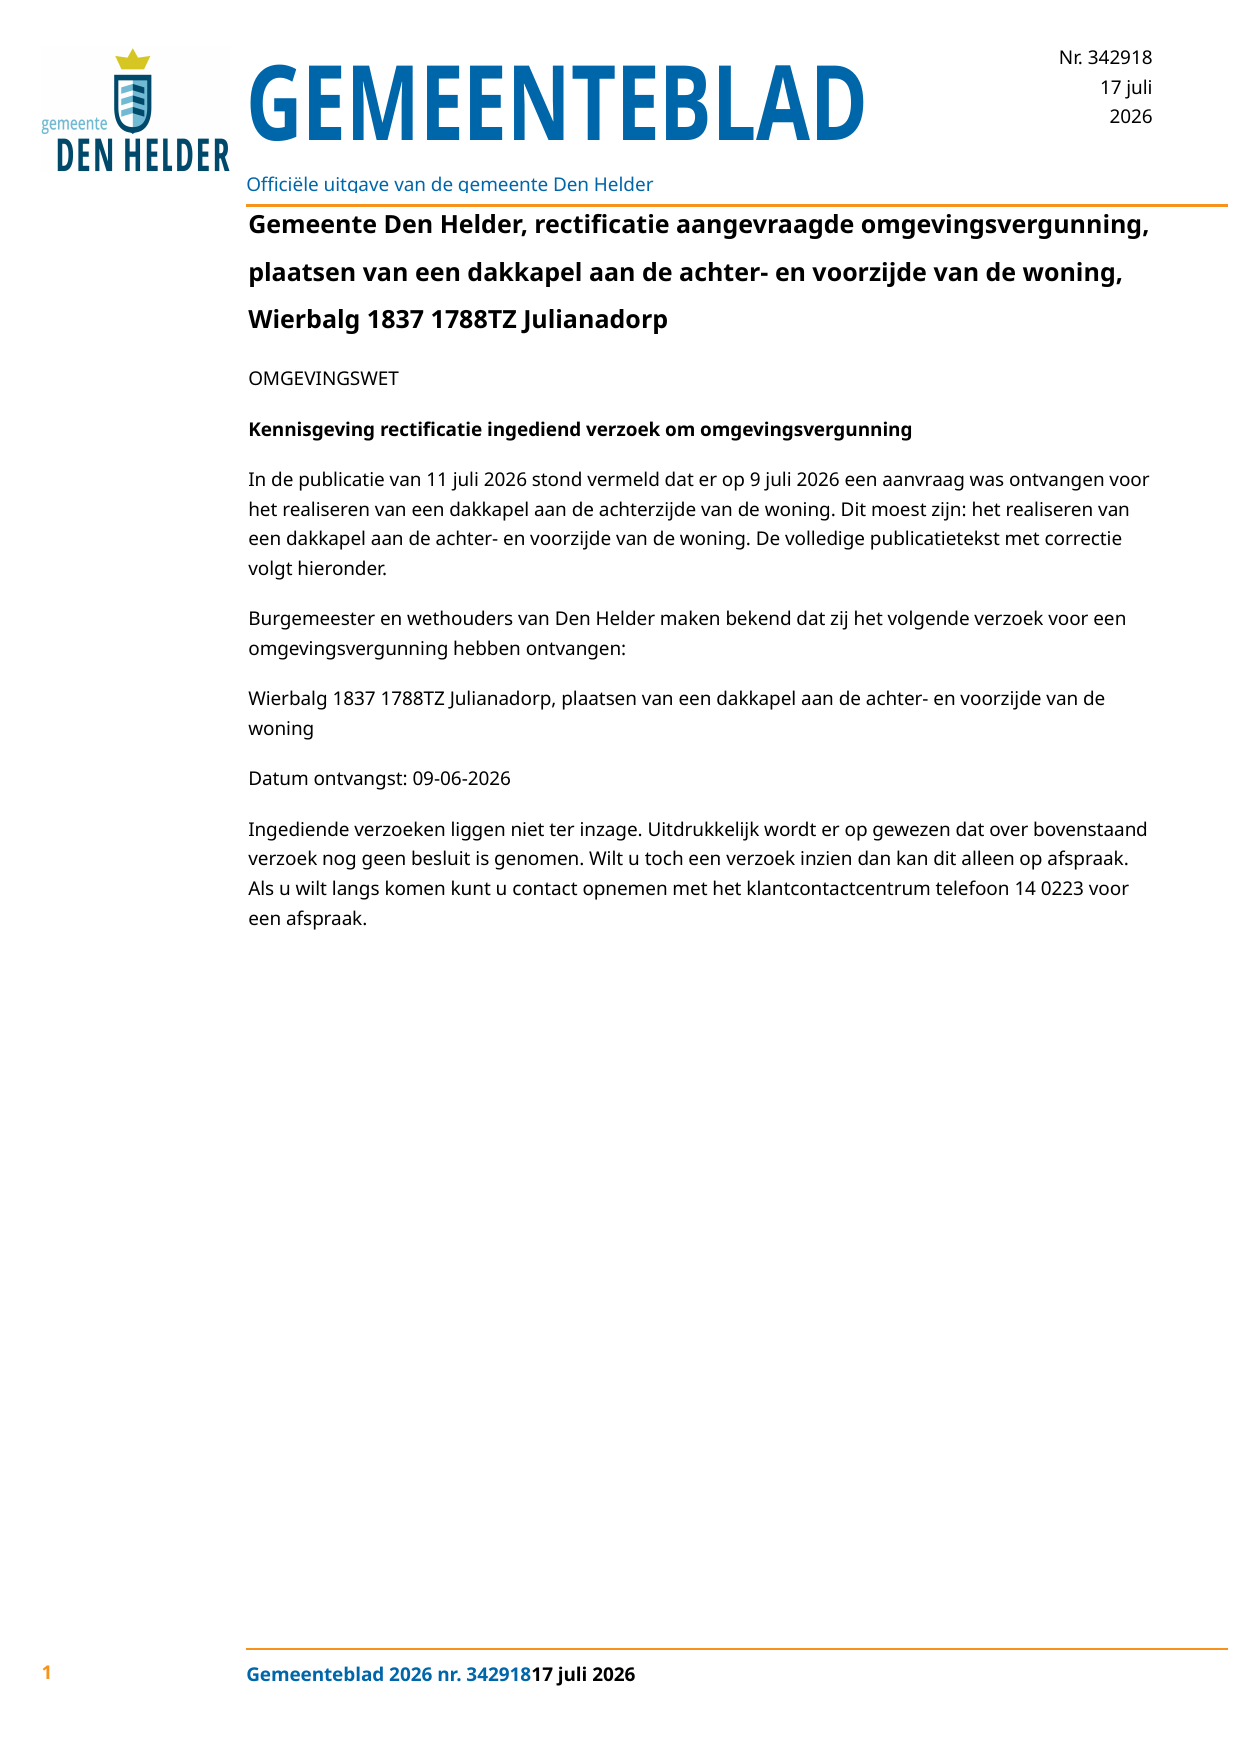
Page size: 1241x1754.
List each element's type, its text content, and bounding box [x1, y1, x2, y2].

picture [220, 160, 224, 172]
text Kennisgeving rectificatie ingediend verzoek om omgevingsvergunning [248, 416, 1152, 442]
picture [100, 154, 106, 172]
picture [41, 47, 231, 172]
picture [130, 157, 135, 172]
text In de publicatie van 11 juli 2026 stond vermeld dat er op 9 juli 2026 een aanvraag was ontvangen voor het realiseren van een dakkapel aan de achterzijde van de woning. Dit moest zijn: het realiseren van een dakkapel aan de achter- en voorzijde van de woning. De volledige publicatietekst met correctie volgt hieronder. [248, 466, 1152, 581]
picture [182, 144, 187, 165]
text Datum ontvangst: 09-06-2026 [248, 766, 1152, 791]
picture [63, 144, 68, 165]
text Wierbalg 1837 1788TZ Julianadorp, plaatsen van een dakkapel aan de achter- en voorzijde van de woning [248, 686, 1152, 741]
text Gemeente Den Helder, rectificatie aangevraagde omgevingsvergunning, plaatsen van een dakkapel aan de achter- en voorzijde van de woning, Wierbalg 1837 1788TZ Julianadorp [248, 207, 1152, 336]
text Ingediende verzoeken liggen niet ter inzage. Uitdrukkelijk wordt er op gewezen dat over bovenstaand verzoek nog geen besluit is genomen. Wilt u toch een verzoek inzien dan kan dit alleen op afspraak. Als u wilt langs komen kunt u contact opnemen met het klantcontactcentrum telefoon 14 0223 voor een afspraak. [248, 816, 1152, 930]
text OMGEVINGSWET [248, 366, 1152, 391]
text Burgemeester en wethouders van Den Helder maken bekend dat zij het volgende verzoek voor een omgevingsvergunning hebben ontvangen: [248, 606, 1152, 661]
